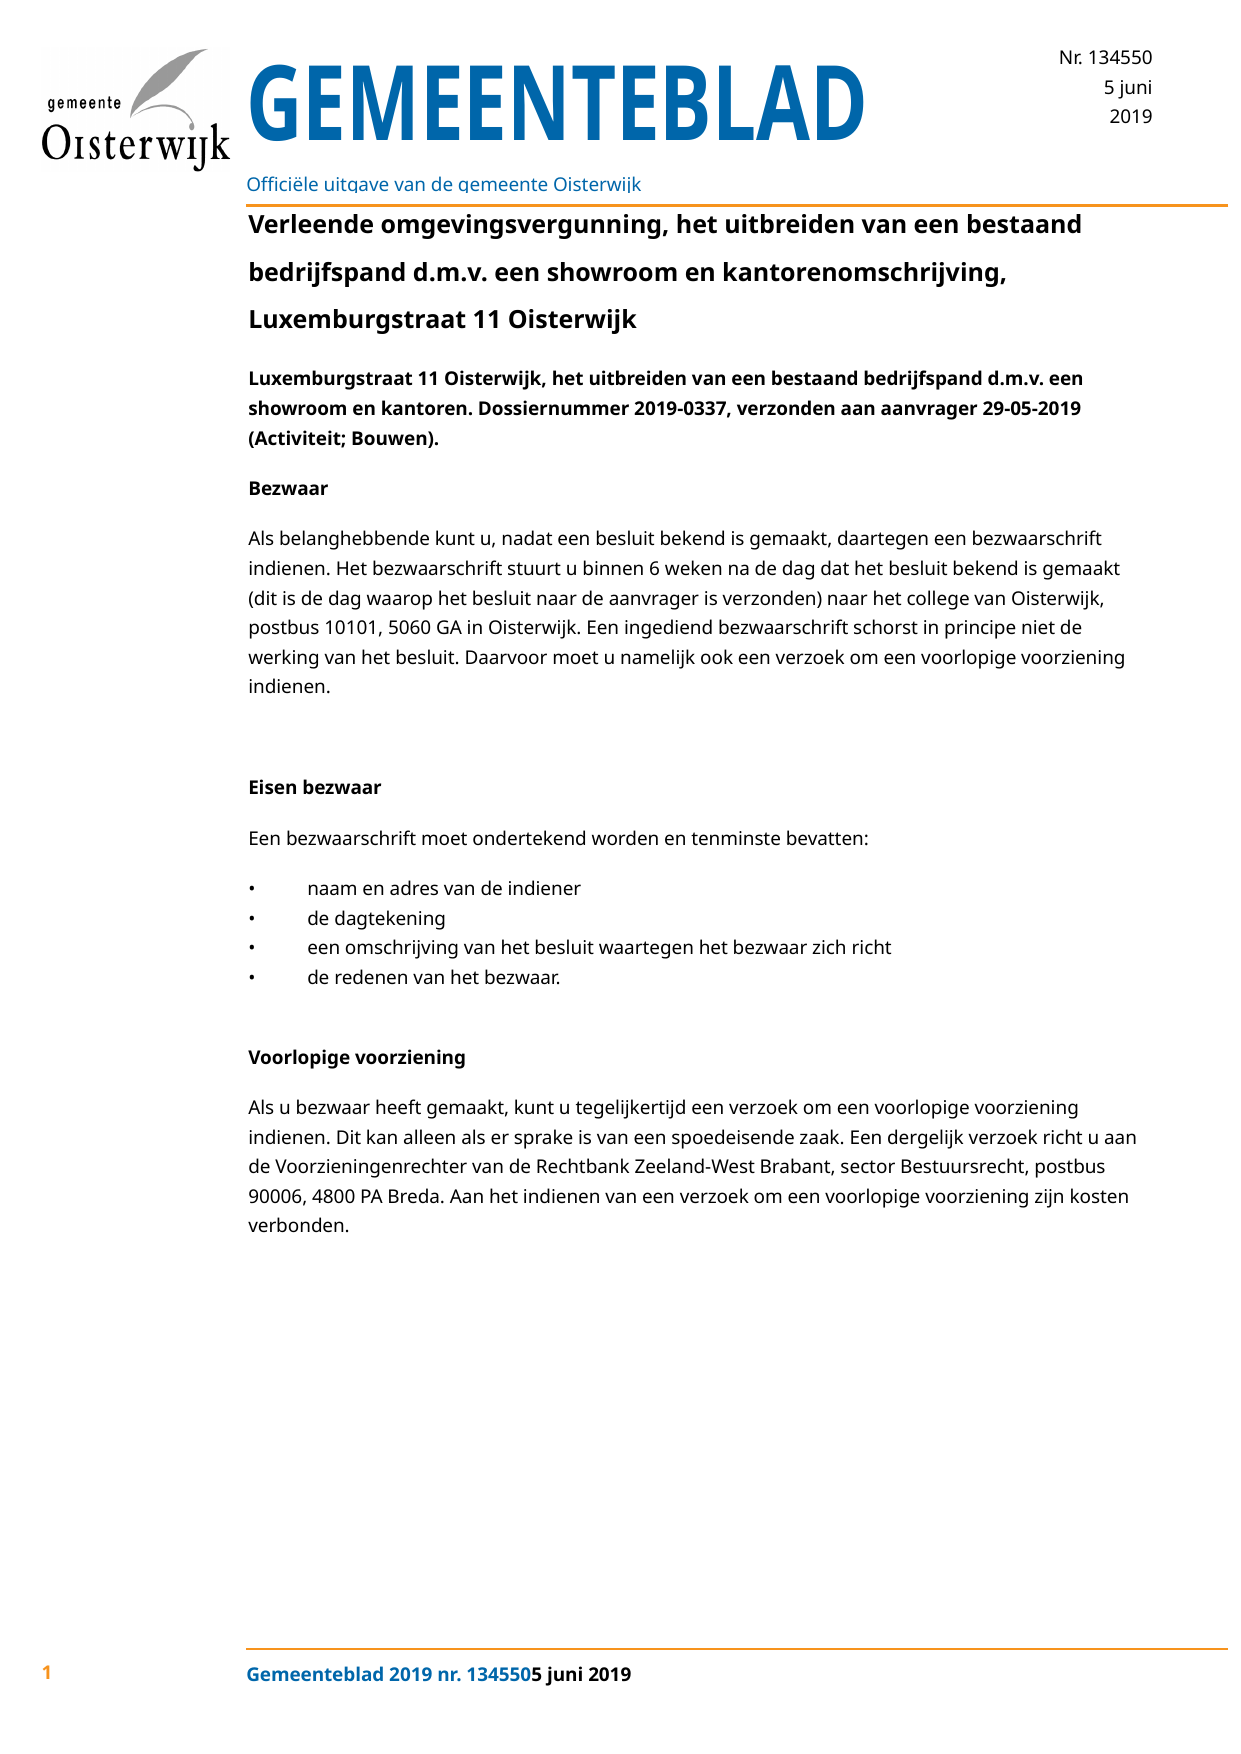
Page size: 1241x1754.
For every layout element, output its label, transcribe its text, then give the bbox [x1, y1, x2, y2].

text Als u bezwaar heeft gemaakt, kunt u tegelijkertijd een verzoek om een voorlopige voorziening indienen. Dit kan alleen als er sprake is van een spoedeisende zaak. Een dergelijk verzoek richt u aan de Voorzieningenrechter van de Rechtbank Zeeland-West Brabant, sector Bestuursrecht, postbus 90006, 4800 PA Breda. Aan het indienen van een verzoek om een voorlopige voorziening zijn kosten verbonden. [248, 1094, 1152, 1238]
list een omschrijving van het besluit waartegen het bezwaar zich richt [248, 934, 1152, 960]
list naam en adres van de indiener [248, 875, 1152, 901]
list de redenen van het bezwaar. [248, 964, 1152, 989]
list de dagtekening [248, 905, 1152, 930]
text Verleende omgevingsvergunning, het uitbreiden van een bestaand bedrijfspand d.m.v. een showroom en kantorenomschrijving, Luxemburgstraat 11 Oisterwijk [248, 207, 1152, 336]
text Een bezwaarschrift moet ondertekend worden en tenminste bevatten: [248, 825, 1152, 850]
text Luxemburgstraat 11 Oisterwijk, het uitbreiden van een bestaand bedrijfspand d.m.v. een showroom en kantoren. Dossiernummer 2019-0337, verzonden aan aanvrager 29-05-2019 (Activiteit; Bouwen). [248, 366, 1152, 450]
text Eisen bezwaar [248, 774, 1152, 800]
text Voorlopige voorziening [248, 1044, 1152, 1069]
text Bezwaar [248, 475, 1152, 501]
text Als belanghebbende kunt u, nadat een besluit bekend is gemaakt, daartegen een bezwaarschrift indienen. Het bezwaarschrift stuurt u binnen 6 weken na de dag dat het besluit bekend is gemaakt (dit is de dag waarop het besluit naar de aanvrager is verzonden) naar het college van Oisterwijk, postbus 10101, 5060 GA in Oisterwijk. Een ingediend bezwaarschrift schorst in principe niet de werking van het besluit. Daarvoor moet u namelijk ook een verzoek om een voorlopige voorziening indienen. [248, 526, 1152, 699]
picture [41, 47, 231, 172]
